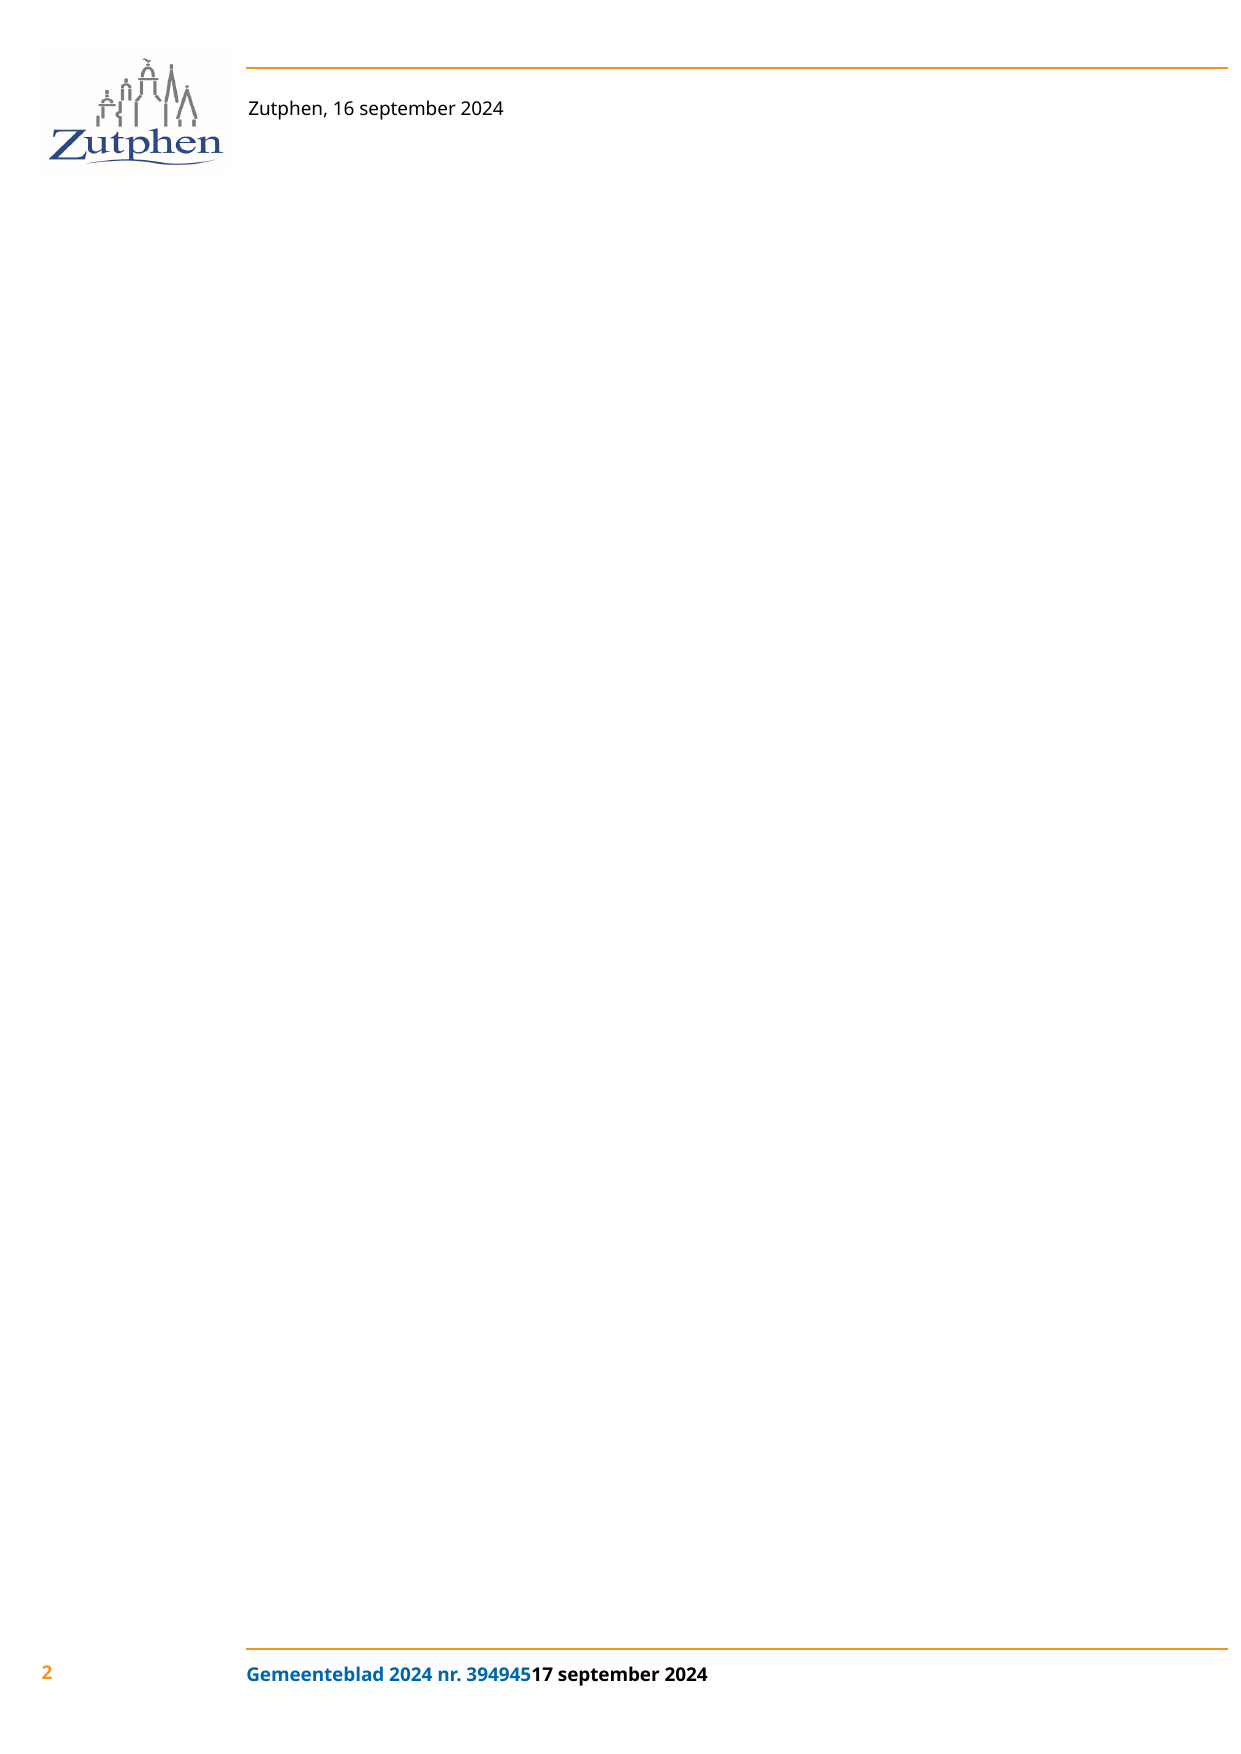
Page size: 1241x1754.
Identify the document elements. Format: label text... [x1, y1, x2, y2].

text Zutphen, 16 september 2024 [248, 95, 1152, 121]
picture [41, 47, 231, 172]
